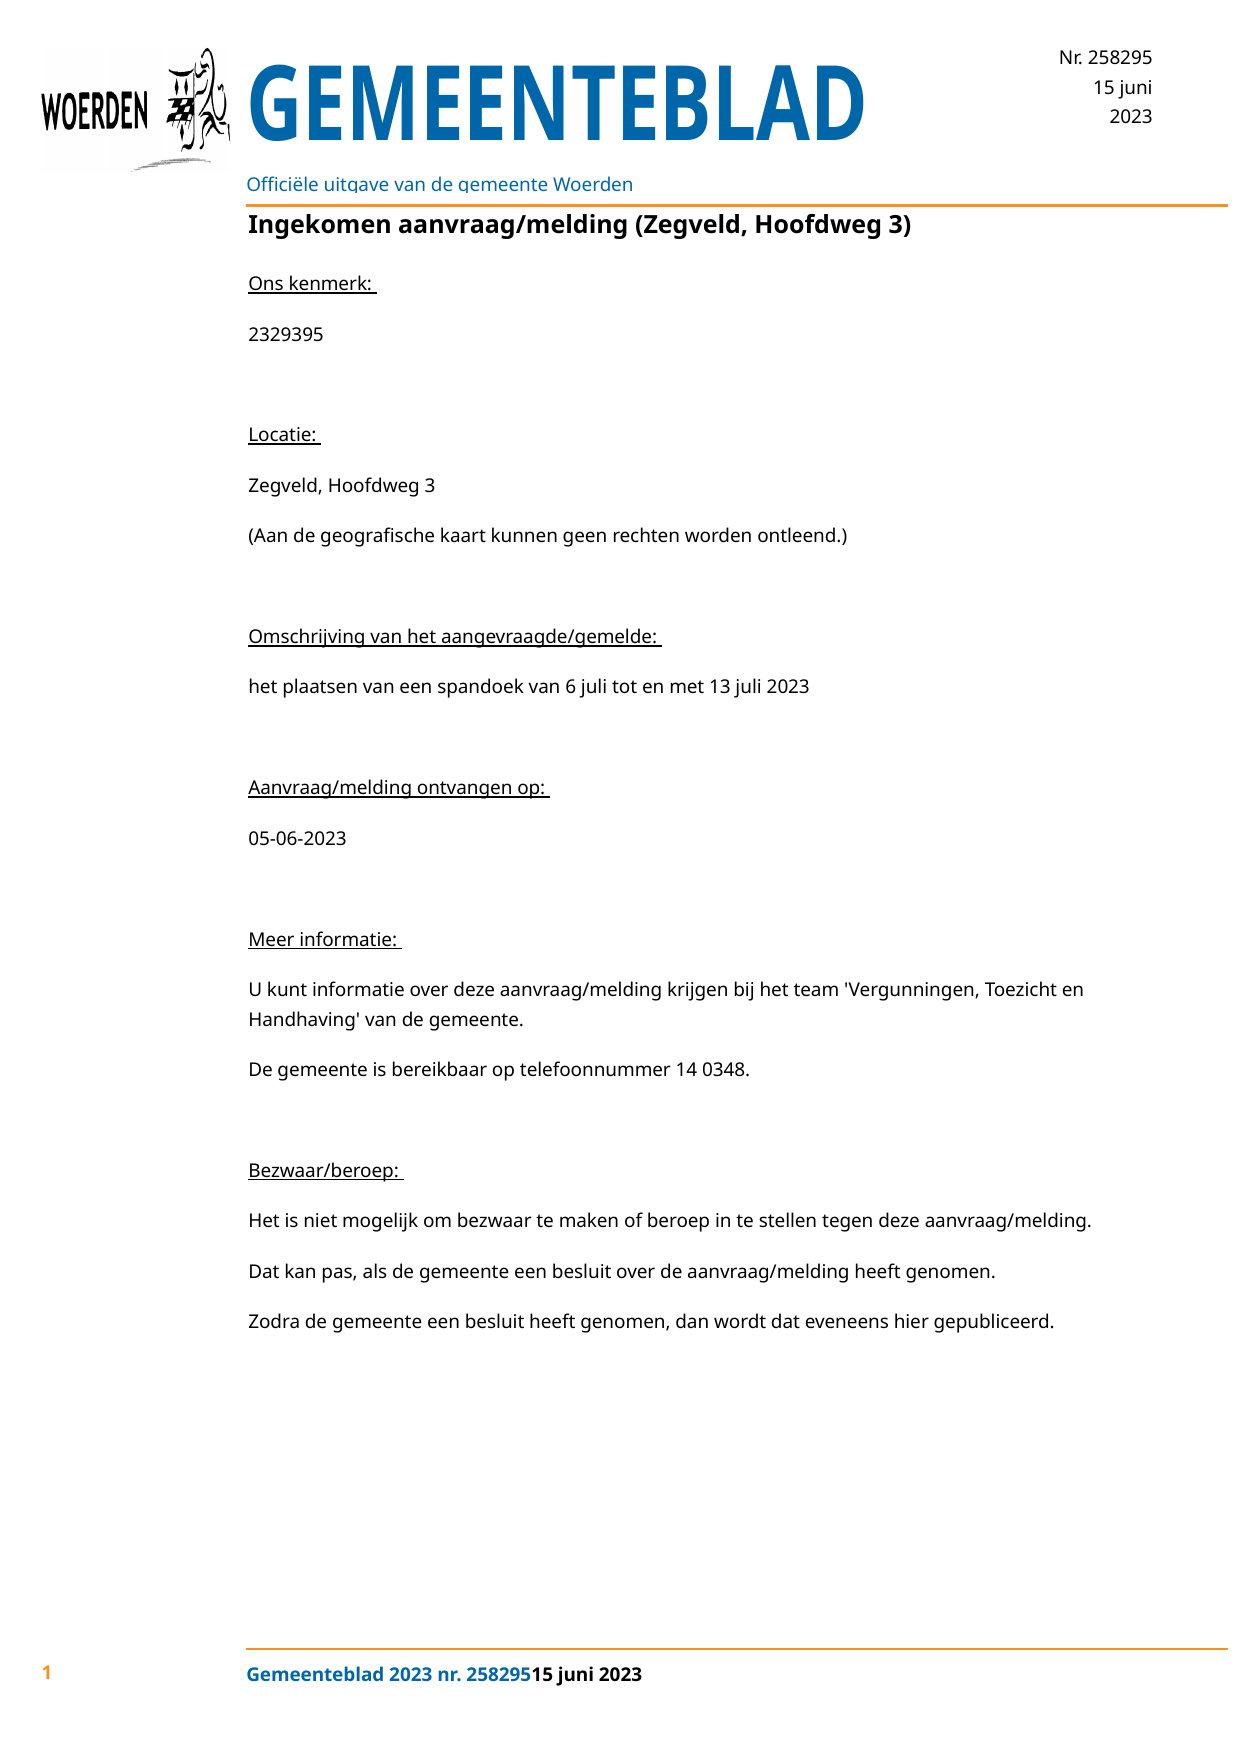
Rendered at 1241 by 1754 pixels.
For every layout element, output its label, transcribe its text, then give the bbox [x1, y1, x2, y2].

text Omschrijving van het aangevraagde/gemelde: [248, 623, 1152, 649]
text Bezwaar/beroep: [248, 1157, 1152, 1183]
text Dat kan pas, als de gemeente een besluit over de aanvraag/melding heeft genomen. [248, 1258, 1152, 1283]
text 05-06-2023 [248, 825, 1152, 851]
picture [41, 47, 231, 172]
text 2329395 [248, 321, 1152, 346]
text Aanvraag/melding ontvangen op: [248, 774, 1152, 800]
text Het is niet mogelijk om bezwaar te maken of beroep in te stellen tegen deze aanvraag/melding. [248, 1207, 1152, 1233]
text Meer informatie: [248, 926, 1152, 951]
text het plaatsen van een spandoek van 6 juli tot en met 13 juli 2023 [248, 674, 1152, 699]
text (Aan de geografische kaart kunnen geen rechten worden ontleend.) [248, 522, 1152, 548]
text Ingekomen aanvraag/melding (Zegveld, Hoofdweg 3) [248, 207, 1152, 241]
text Zodra de gemeente een besluit heeft genomen, dan wordt dat eveneens hier gepubliceerd. [248, 1308, 1152, 1334]
text Ons kenmerk: [248, 270, 1152, 296]
text De gemeente is bereikbaar op telefoonnummer 14 0348. [248, 1056, 1152, 1082]
text Locatie: [248, 422, 1152, 447]
text U kunt informatie over deze aanvraag/melding krijgen bij het team 'Vergunningen, Toezicht en Handhaving' van de gemeente. [248, 976, 1152, 1031]
text Zegveld, Hoofdweg 3 [248, 472, 1152, 498]
